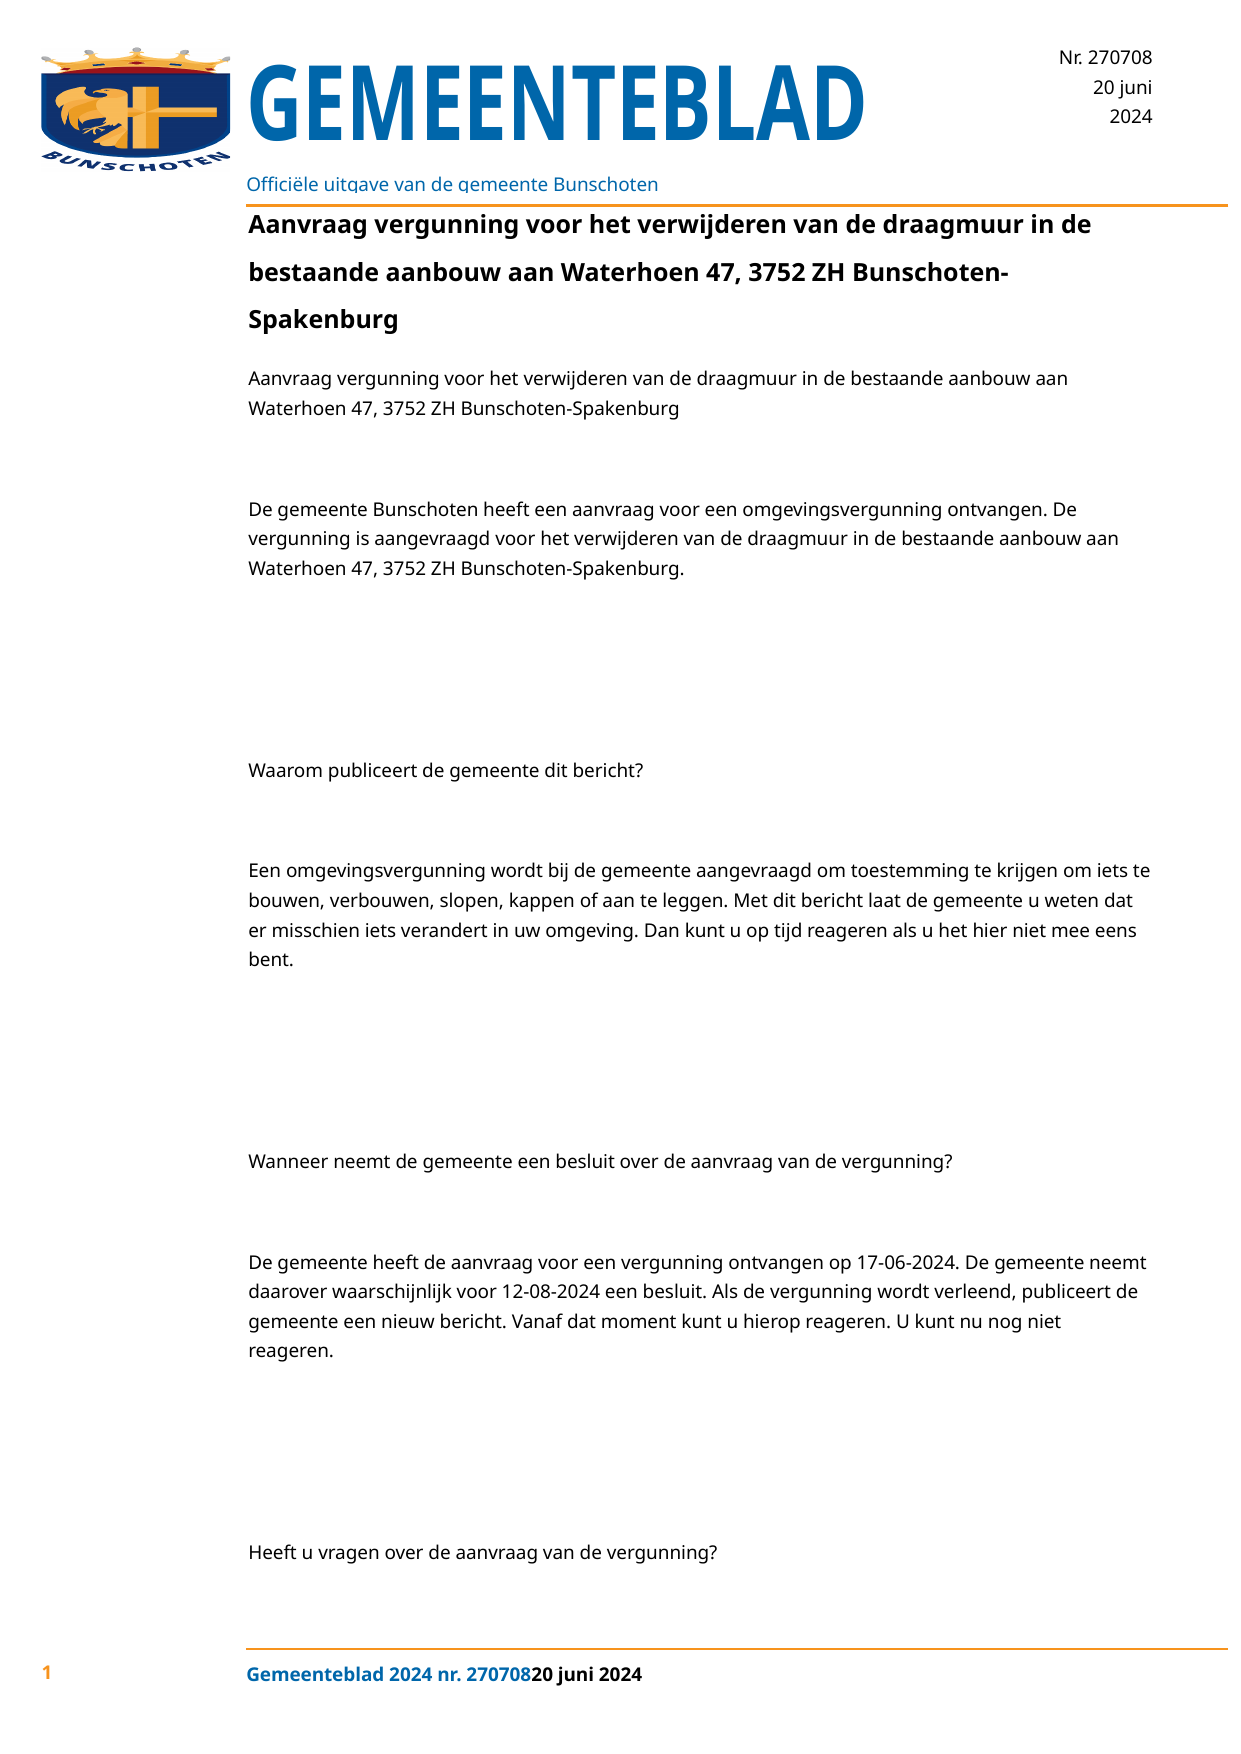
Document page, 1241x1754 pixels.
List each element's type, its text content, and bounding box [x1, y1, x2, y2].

text Aanvraag vergunning voor het verwijderen van de draagmuur in de bestaande aanbouw aan Waterhoen 47, 3752 ZH Bunschoten-Spakenburg [248, 366, 1152, 421]
text De gemeente heeft de aanvraag voor een vergunning ontvangen op 17-06-2024. De gemeente neemt daarover waarschijnlijk voor 12-08-2024 een besluit. Als de vergunning wordt verleend, publiceert de gemeente een nieuw bericht. Vanaf dat moment kunt u hierop reageren. U kunt nu nog niet reageren. [248, 1249, 1152, 1363]
text De gemeente Bunschoten heeft een aanvraag voor een omgevingsvergunning ontvangen. De vergunning is aangevraagd voor het verwijderen van de draagmuur in de bestaande aanbouw aan Waterhoen 47, 3752 ZH Bunschoten-Spakenburg. [248, 496, 1152, 581]
text Een omgevingsvergunning wordt bij de gemeente aangevraagd om toestemming te krijgen om iets te bouwen, verbouwen, slopen, kappen of aan te leggen. Met dit bericht laat de gemeente u weten dat er misschien iets verandert in uw omgeving. Dan kunt u op tijd reageren als u het hier niet mee eens bent. [248, 858, 1152, 972]
text Wanneer neemt de gemeente een besluit over de aanvraag van de vergunning? [248, 1148, 1152, 1174]
picture [41, 47, 231, 172]
text Waarom publiceert de gemeente dit bericht? [248, 757, 1152, 782]
text Aanvraag vergunning voor het verwijderen van de draagmuur in de bestaande aanbouw aan Waterhoen 47, 3752 ZH Bunschoten-Spakenburg [248, 207, 1152, 336]
text Heeft u vragen over de aanvraag van de vergunning? [248, 1539, 1152, 1565]
